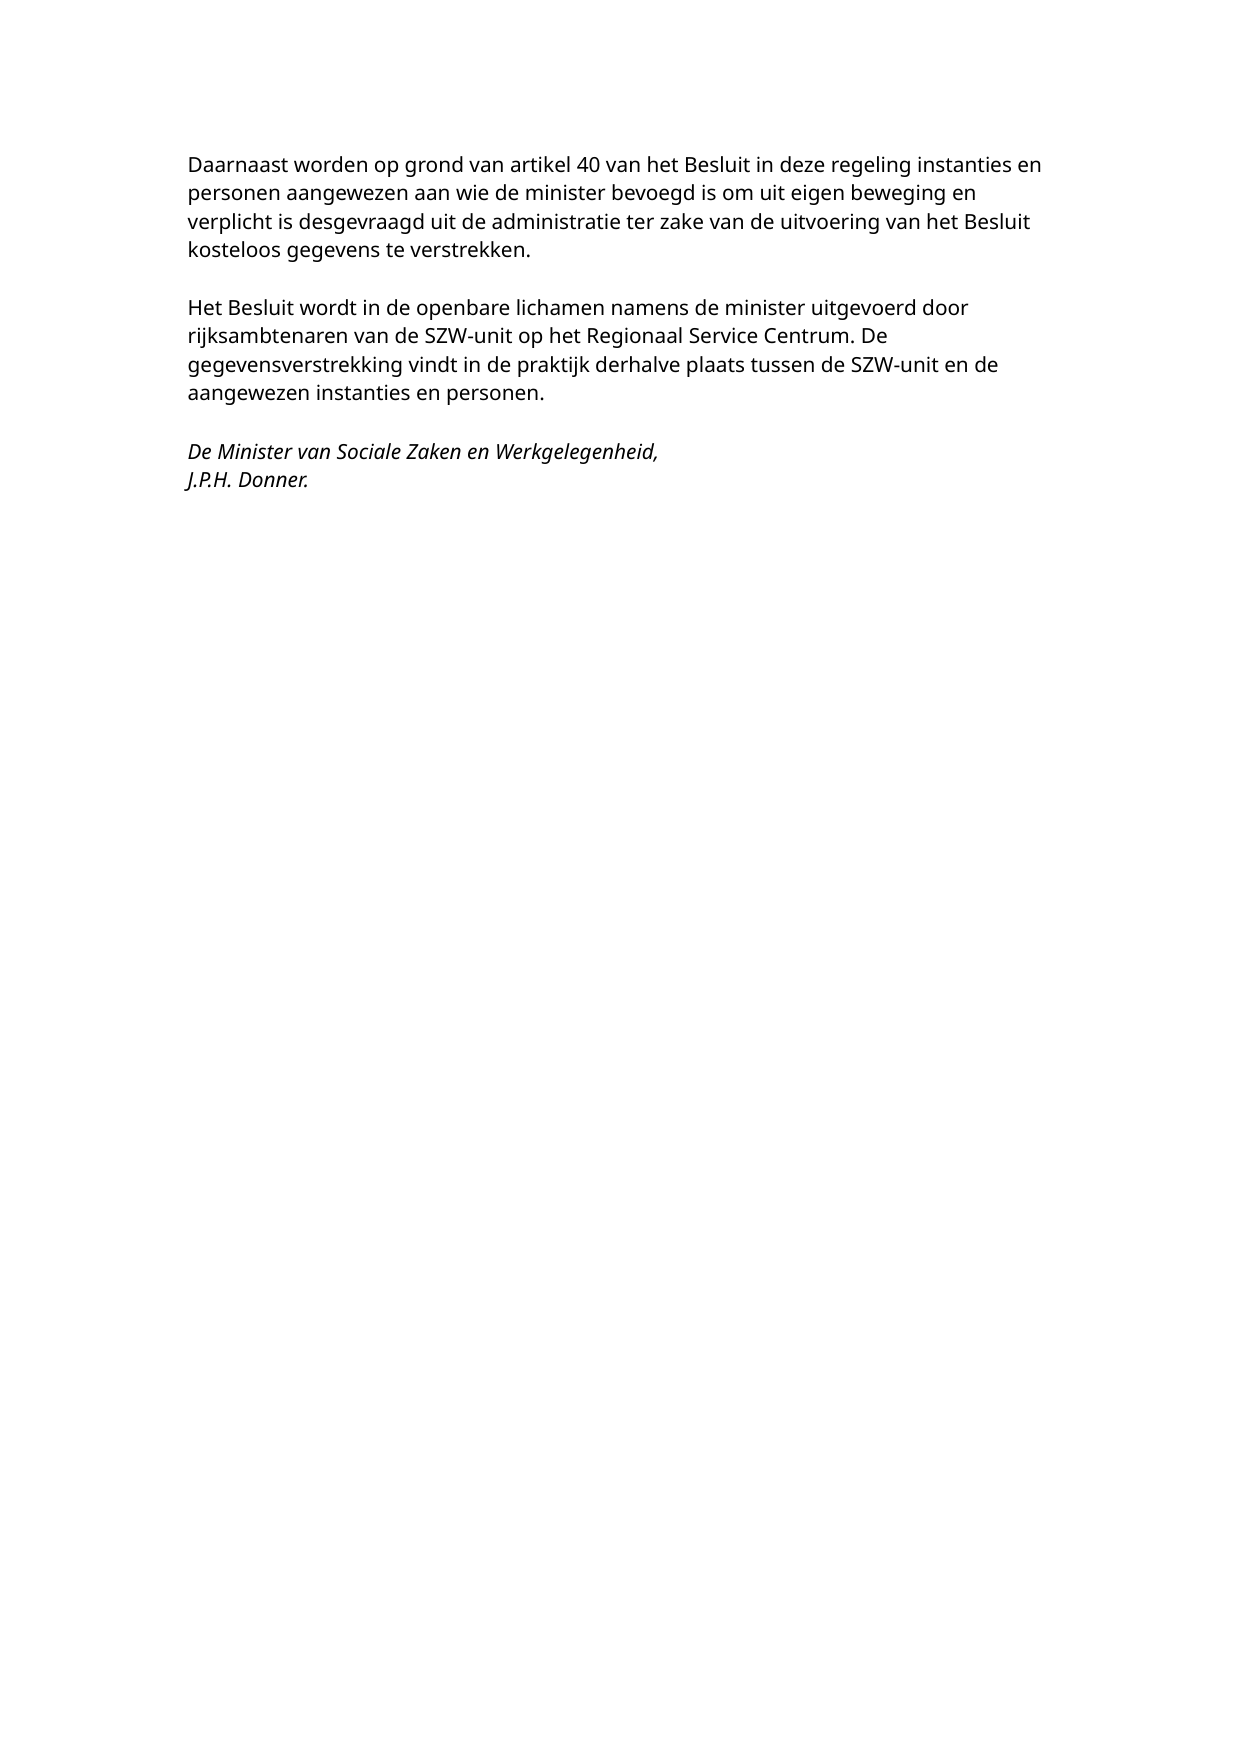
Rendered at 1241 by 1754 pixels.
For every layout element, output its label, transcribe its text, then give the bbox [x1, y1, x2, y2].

text Het Besluit wordt in de openbare lichamen namens de minister uitgevoerd door rijksambtenaren van de SZW-unit op het Regionaal Service Centrum. De gegevensverstrekking vindt in de praktijk derhalve plaats tussen de SZW-unit en de aangewezen instanties en personen. [187, 293, 1053, 407]
text J.P.H. Donner. [187, 465, 1053, 494]
text Daarnaast worden op grond van artikel 40 van het Besluit in deze regeling instanties en personen aangewezen aan wie de minister bevoegd is om uit eigen beweging en verplicht is desgevraagd uit de administratie ter zake van de uitvoering van het Besluit kosteloos gegevens te verstrekken. [187, 150, 1053, 264]
text De Minister van Sociale Zaken en Werkgelegenheid, [187, 437, 1053, 465]
